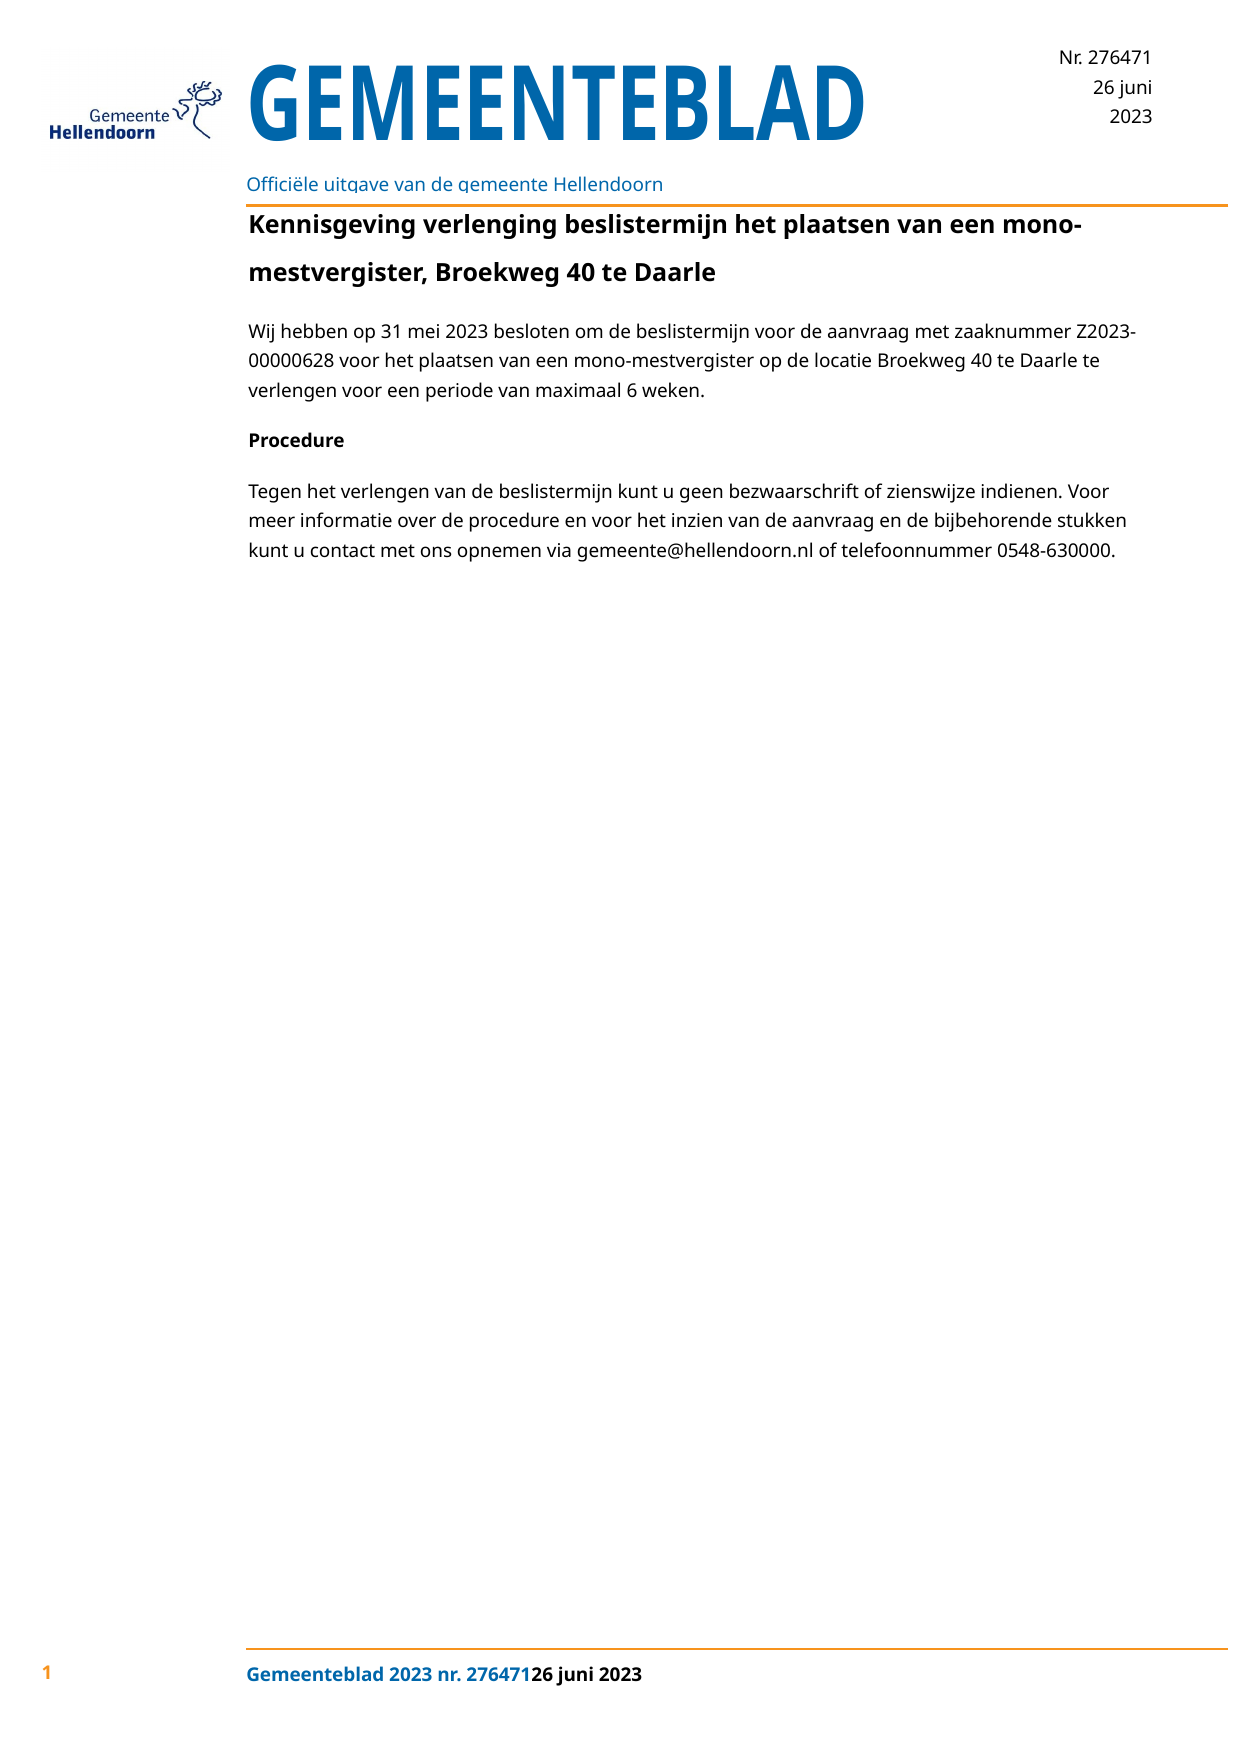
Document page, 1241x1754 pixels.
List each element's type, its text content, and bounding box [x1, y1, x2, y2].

text Kennisgeving verlenging beslistermijn het plaatsen van een mono-mestvergister, Broekweg 40 te Daarle [248, 207, 1152, 288]
text Procedure [248, 427, 1152, 453]
picture [41, 47, 231, 172]
text Tegen het verlengen van de beslistermijn kunt u geen bezwaarschrift of zienswijze indienen. Voor meer informatie over de procedure en voor het inzien van de aanvraag en de bijbehorende stukken kunt u contact met ons opnemen via gemeente@hellendoorn.nl of telefoonnummer 0548-630000. [248, 478, 1152, 563]
text Wij hebben op 31 mei 2023 besloten om de beslistermijn voor de aanvraag met zaaknummer Z2023-00000628 voor het plaatsen van een mono-mestvergister op de locatie Broekweg 40 te Daarle te verlengen voor een periode van maximaal 6 weken. [248, 318, 1152, 403]
